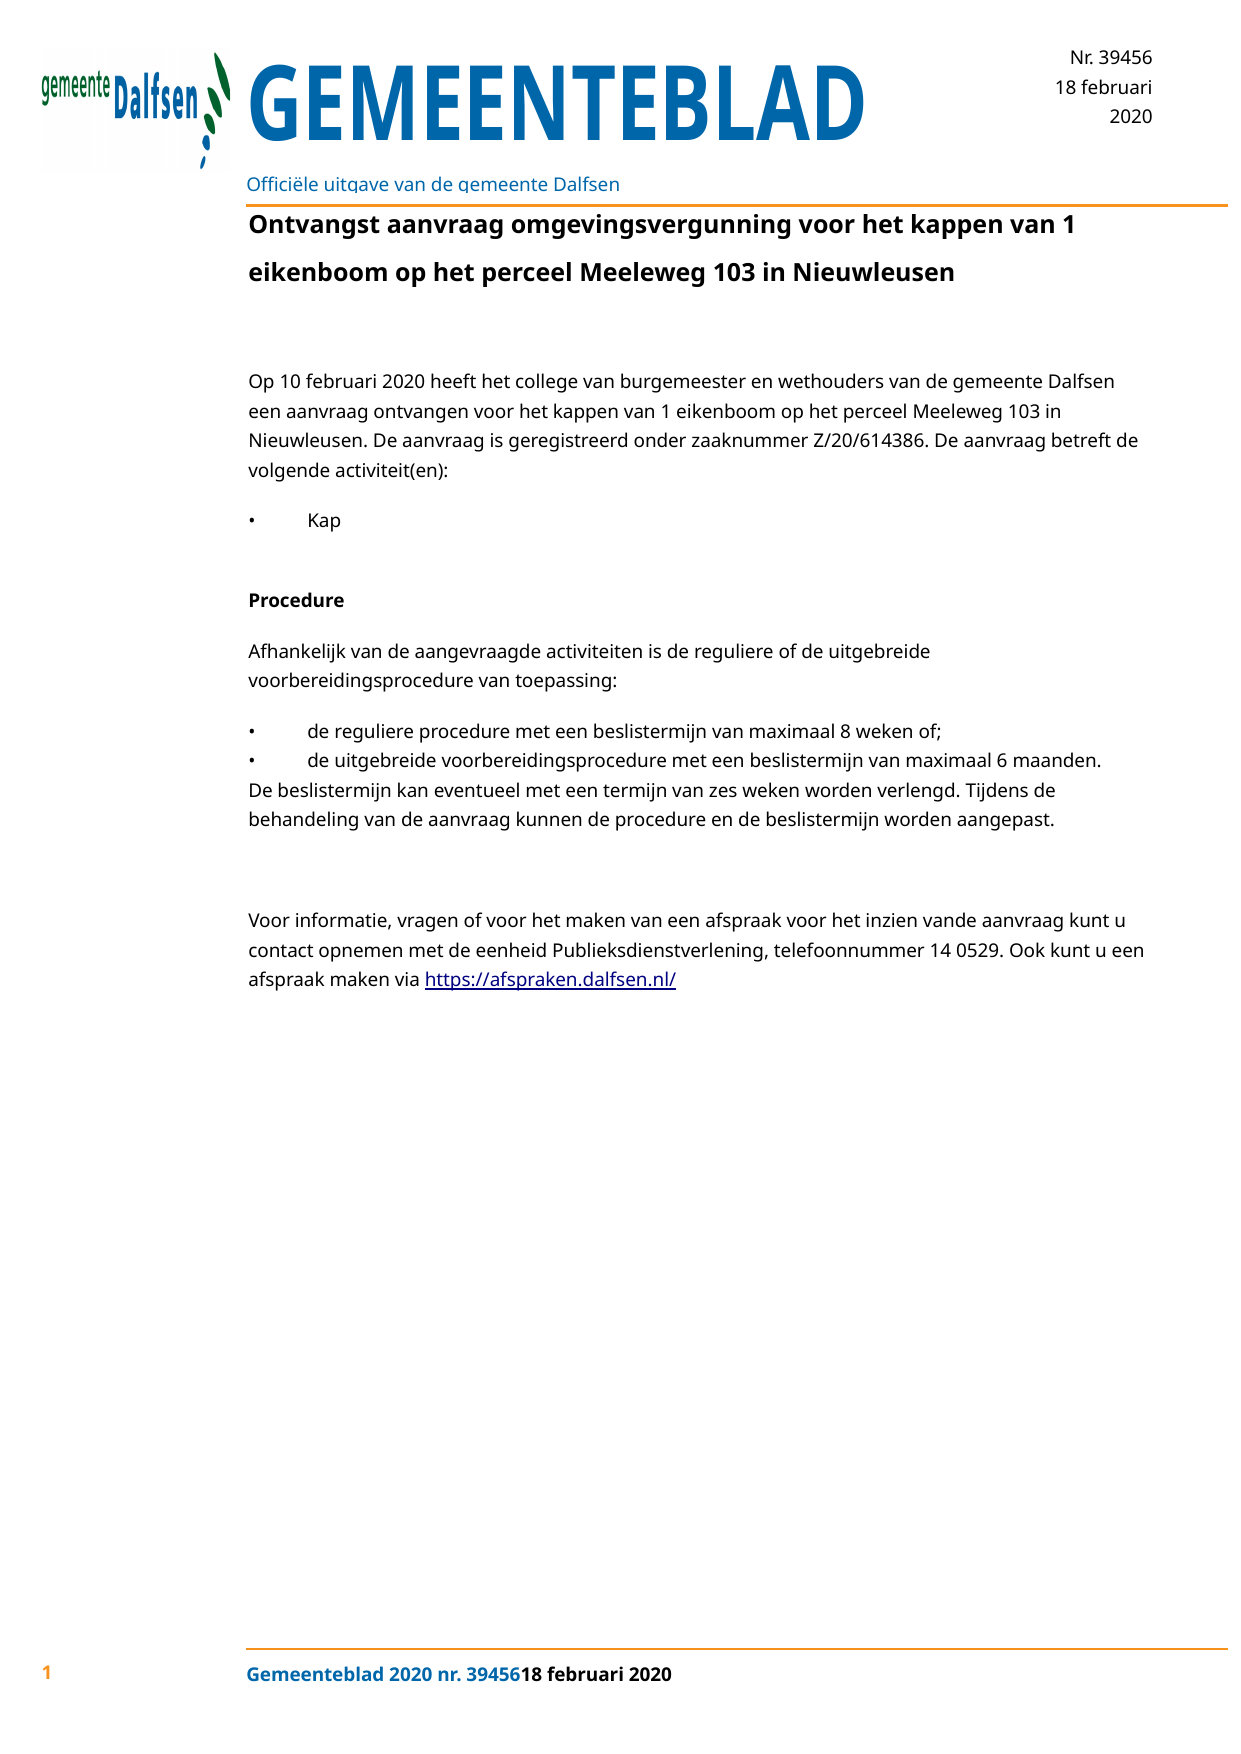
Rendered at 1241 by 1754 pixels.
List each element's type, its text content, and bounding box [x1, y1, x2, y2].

text Voor informatie, vragen of voor het maken van een afspraak voor het inzien vande aanvraag kunt u contact opnemen met de eenheid Publieksdienstverlening, telefoonnummer 14 0529. Ook kunt u een afspraak maken via https://afspraken.dalfsen.nl/ [248, 907, 1152, 992]
picture [41, 47, 231, 172]
text Op 10 februari 2020 heeft het college van burgemeester en wethouders van de gemeente Dalfsen een aanvraag ontvangen voor het kappen van 1 eikenboom op het perceel Meeleweg 103 in Nieuwleusen. De aanvraag is geregistreerd onder zaaknummer Z/20/614386. De aanvraag betreft de volgende activiteit(en): [248, 368, 1152, 483]
list Kap [248, 507, 1152, 533]
list de uitgebreide voorbereidingsprocedure met een beslistermijn van maximaal 6 maanden. [248, 747, 1152, 773]
text Afhankelijk van de aangevraagde activiteiten is de reguliere of de uitgebreide voorbereidingsprocedure van toepassing: [248, 638, 1152, 693]
text Ontvangst aanvraag omgevingsvergunning voor het kappen van 1 eikenboom op het perceel Meeleweg 103 in Nieuwleusen [248, 207, 1152, 288]
text Procedure [248, 587, 1152, 613]
list de reguliere procedure met een beslistermijn van maximaal 8 weken of; [248, 718, 1152, 744]
text De beslistermijn kan eventueel met een termijn van zes weken worden verlengd. Tijdens de behandeling van de aanvraag kunnen de procedure en de beslistermijn worden aangepast. [248, 777, 1152, 832]
